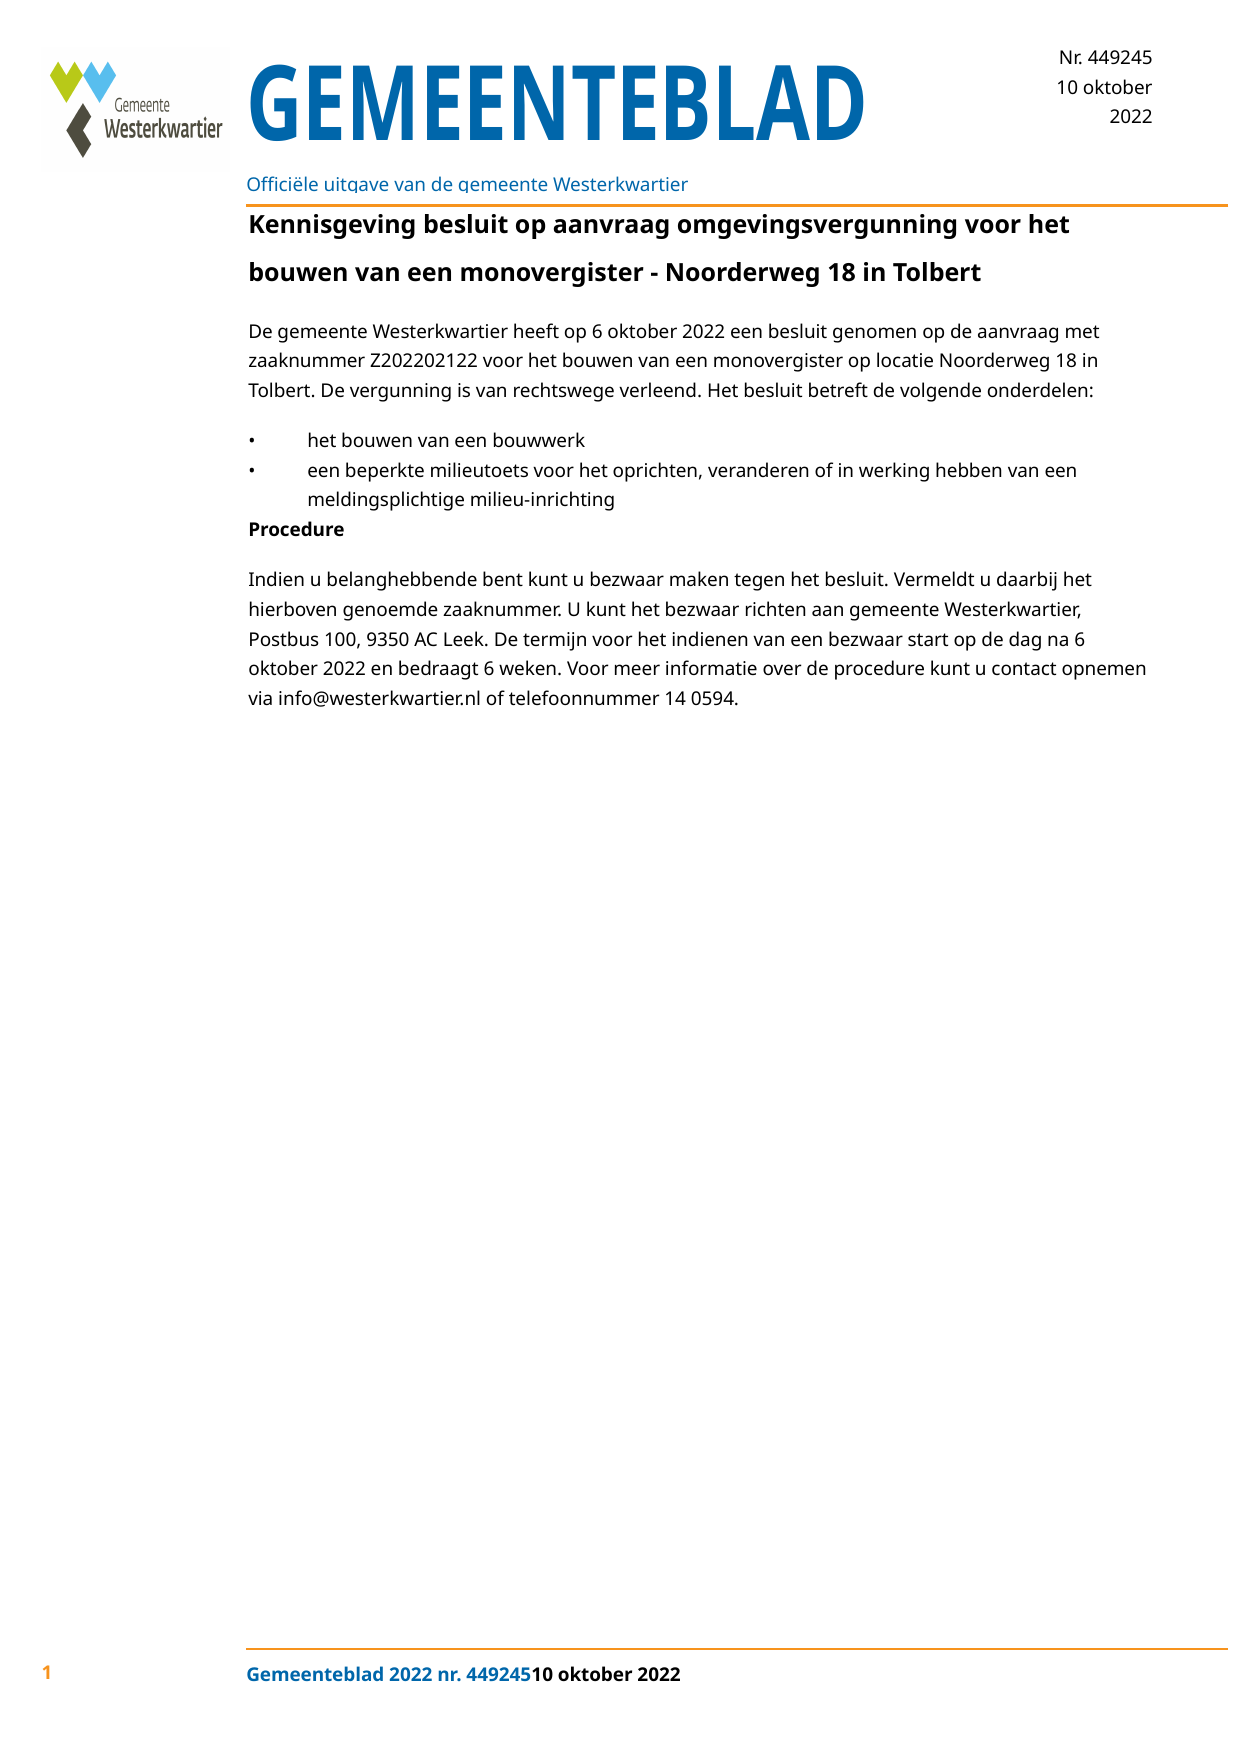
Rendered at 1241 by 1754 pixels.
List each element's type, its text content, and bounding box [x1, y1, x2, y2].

list het bouwen van een bouwwerk [248, 427, 1152, 453]
text Procedure [248, 516, 1152, 542]
picture [41, 47, 231, 172]
list een beperkte milieutoets voor het oprichten, veranderen of in werking hebben van een meldingsplichtige milieu-inrichting [248, 457, 1152, 512]
text De gemeente Westerkwartier heeft op 6 oktober 2022 een besluit genomen op de aanvraag met zaaknummer Z202202122 voor het bouwen van een monovergister op locatie Noorderweg 18 in Tolbert. De vergunning is van rechtswege verleend. Het besluit betreft de volgende onderdelen: [248, 318, 1152, 403]
text Indien u belanghebbende bent kunt u bezwaar maken tegen het besluit. Vermeldt u daarbij het hierboven genoemde zaaknummer. U kunt het bezwaar richten aan gemeente Westerkwartier, Postbus 100, 9350 AC Leek. De termijn voor het indienen van een bezwaar start op de dag na 6 oktober 2022 en bedraagt 6 weken. Voor meer informatie over de procedure kunt u contact opnemen via info@westerkwartier.nl of telefoonnummer 14 0594. [248, 567, 1152, 711]
text Kennisgeving besluit op aanvraag omgevingsvergunning voor het bouwen van een monovergister - Noorderweg 18 in Tolbert [248, 207, 1152, 288]
